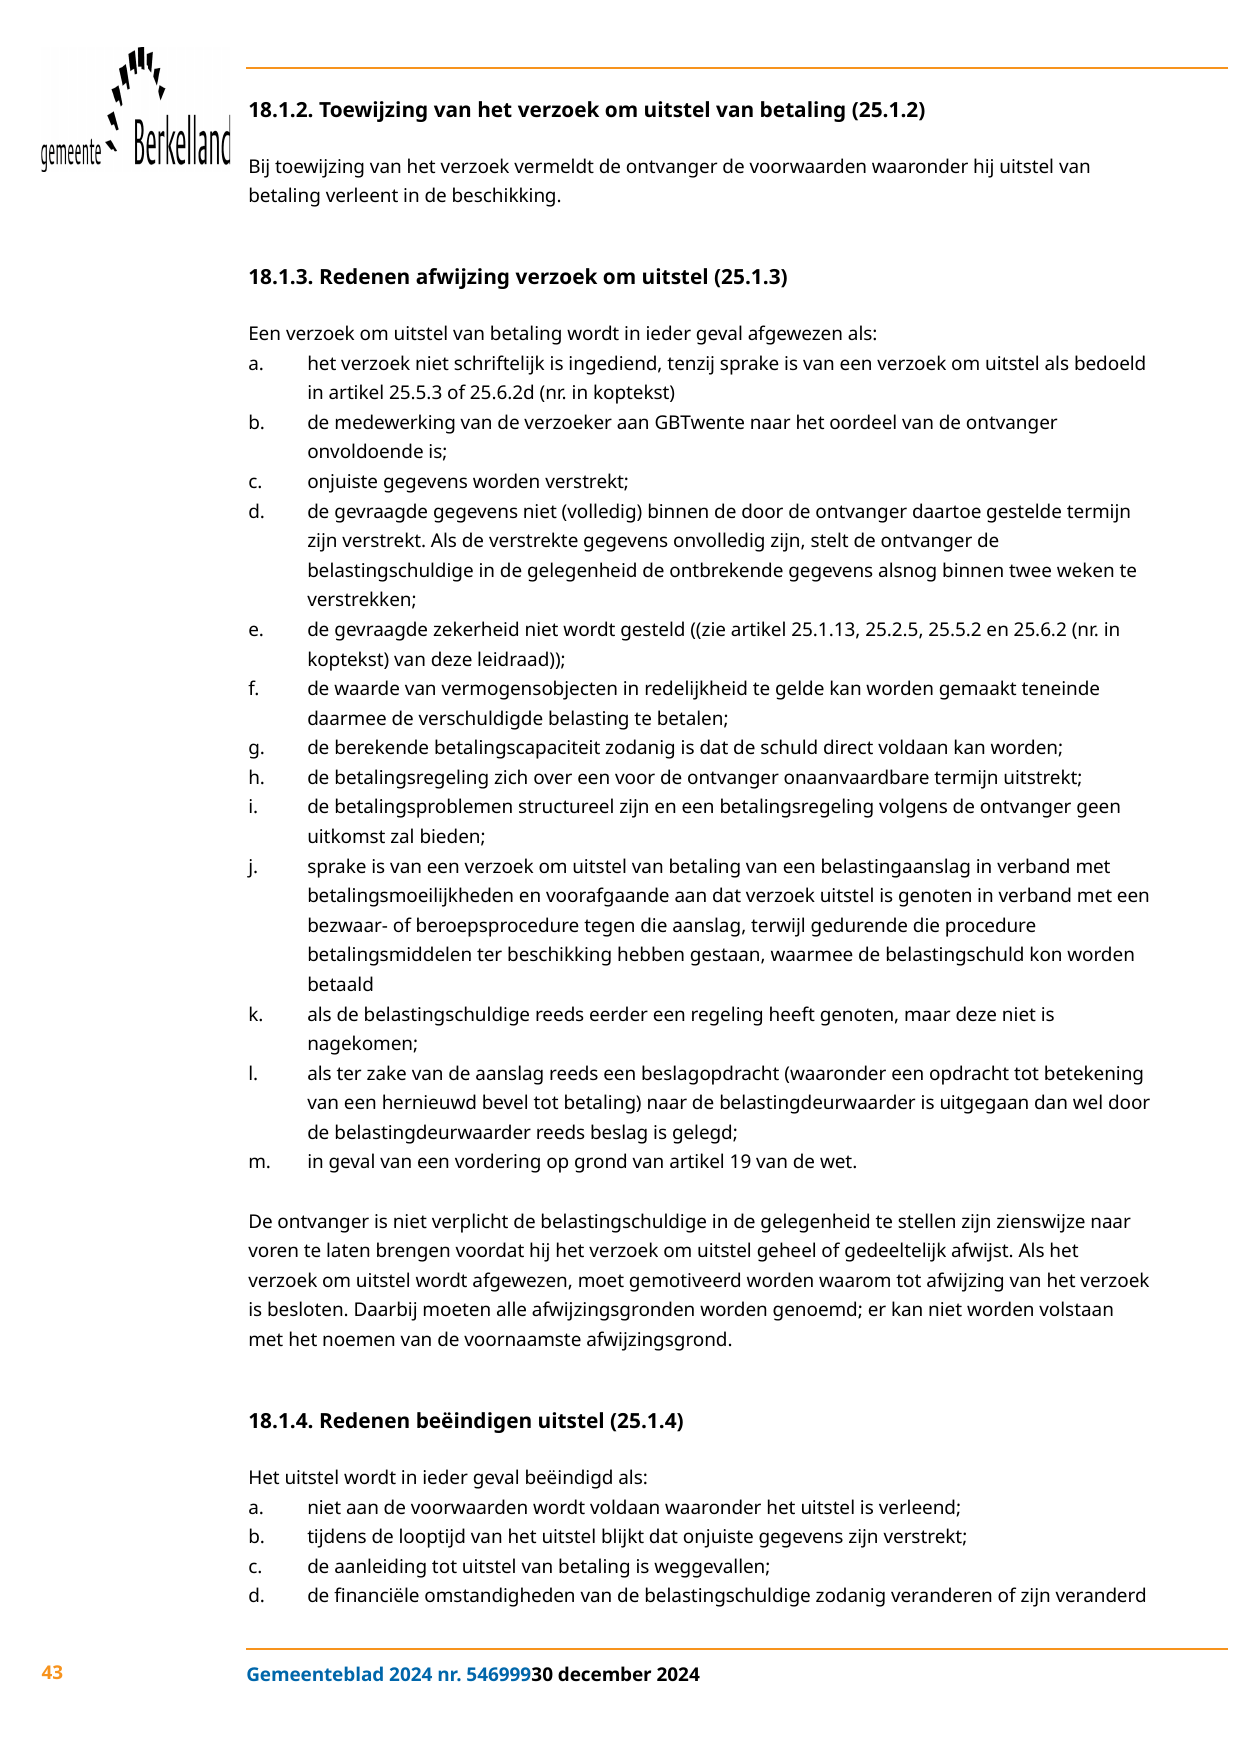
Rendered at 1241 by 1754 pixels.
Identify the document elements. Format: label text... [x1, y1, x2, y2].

list de betalingsregeling zich over een voor de ontvanger onaanvaardbare termijn uitstrekt; [248, 764, 1152, 790]
list de gevraagde zekerheid niet wordt gesteld ((zie artikel 25.1.13, 25.2.5, 25.5.2 en 25.6.2 (nr. in koptekst) van deze leidraad)); [248, 616, 1152, 672]
list de aanleiding tot uitstel van betaling is weggevallen; [248, 1553, 1152, 1579]
list de financiële omstandigheden van de belastingschuldige zodanig veranderen of zijn veranderd [248, 1583, 1152, 1608]
text Het uitstel wordt in ieder geval beëindigd als: [248, 1464, 1152, 1490]
list in geval van een vordering op grond van artikel 19 van de wet. [248, 1149, 1152, 1174]
list onjuiste gegevens worden verstrekt; [248, 468, 1152, 494]
list de medewerking van de verzoeker aan GBTwente naar het oordeel van de ontvanger onvoldoende is; [248, 409, 1152, 464]
list het verzoek niet schriftelijk is ingediend, tenzij sprake is van een verzoek om uitstel als bedoeld in artikel 25.5.3 of 25.6.2d (nr. in koptekst) [248, 350, 1152, 405]
list tijdens de looptijd van het uitstel blijkt dat onjuiste gegevens zijn verstrekt; [248, 1523, 1152, 1549]
text Bij toewijzing van het verzoek vermeldt de ontvanger de voorwaarden waaronder hij uitstel van betaling verleent in de beschikking. [248, 153, 1152, 208]
text De ontvanger is niet verplicht de belastingschuldige in de gelegenheid te stellen zijn zienswijze naar voren te laten brengen voordat hij het verzoek om uitstel geheel of gedeeltelijk afwijst. Als het verzoek om uitstel wordt afgewezen, moet gemotiveerd worden waarom tot afwijzing van het verzoek is besloten. Daarbij moeten alle afwijzingsgronden worden genoemd; er kan niet worden volstaan met het noemen van de voornaamste afwijzingsgrond. [248, 1208, 1152, 1352]
text Een verzoek om uitstel van betaling wordt in ieder geval afgewezen als: [248, 320, 1152, 346]
list als ter zake van de aanslag reeds een beslagopdracht (waaronder een opdracht tot betekening van een hernieuwd bevel tot betaling) naar de belastingdeurwaarder is uitgegaan dan wel door de belastingdeurwaarder reeds beslag is gelegd; [248, 1060, 1152, 1145]
list als de belastingschuldige reeds eerder een regeling heeft genoten, maar deze niet is nagekomen; [248, 1001, 1152, 1056]
list sprake is van een verzoek om uitstel van betaling van een belastingaanslag in verband met betalingsmoeilijkheden en voorafgaande aan dat verzoek uitstel is genoten in verband met een bezwaar- of beroepsprocedure tegen die aanslag, terwijl gedurende die procedure betalingsmiddelen ter beschikking hebben gestaan, waarmee de belastingschuld kon worden betaald [248, 853, 1152, 997]
picture [41, 47, 231, 172]
list de waarde van vermogensobjecten in redelijkheid te gelde kan worden gemaakt teneinde daarmee de verschuldigde belasting te betalen; [248, 675, 1152, 731]
text 18.1.4. Redenen beëindigen uitstel (25.1.4) [248, 1406, 1152, 1435]
text 18.1.3. Redenen afwijzing verzoek om uitstel (25.1.3) [248, 262, 1152, 291]
list de berekende betalingscapaciteit zodanig is dat de schuld direct voldaan kan worden; [248, 734, 1152, 760]
list de gevraagde gegevens niet (volledig) binnen de door de ontvanger daartoe gestelde termijn zijn verstrekt. Als de verstrekte gegevens onvolledig zijn, stelt de ontvanger de belastingschuldige in de gelegenheid de ontbrekende gegevens alsnog binnen twee weken te verstrekken; [248, 498, 1152, 612]
list de betalingsproblemen structureel zijn en een betalingsregeling volgens de ontvanger geen uitkomst zal bieden; [248, 794, 1152, 849]
list niet aan de voorwaarden wordt voldaan waaronder het uitstel is verleend; [248, 1494, 1152, 1519]
text 18.1.2. Toewijzing van het verzoek om uitstel van betaling (25.1.2) [248, 95, 1152, 123]
